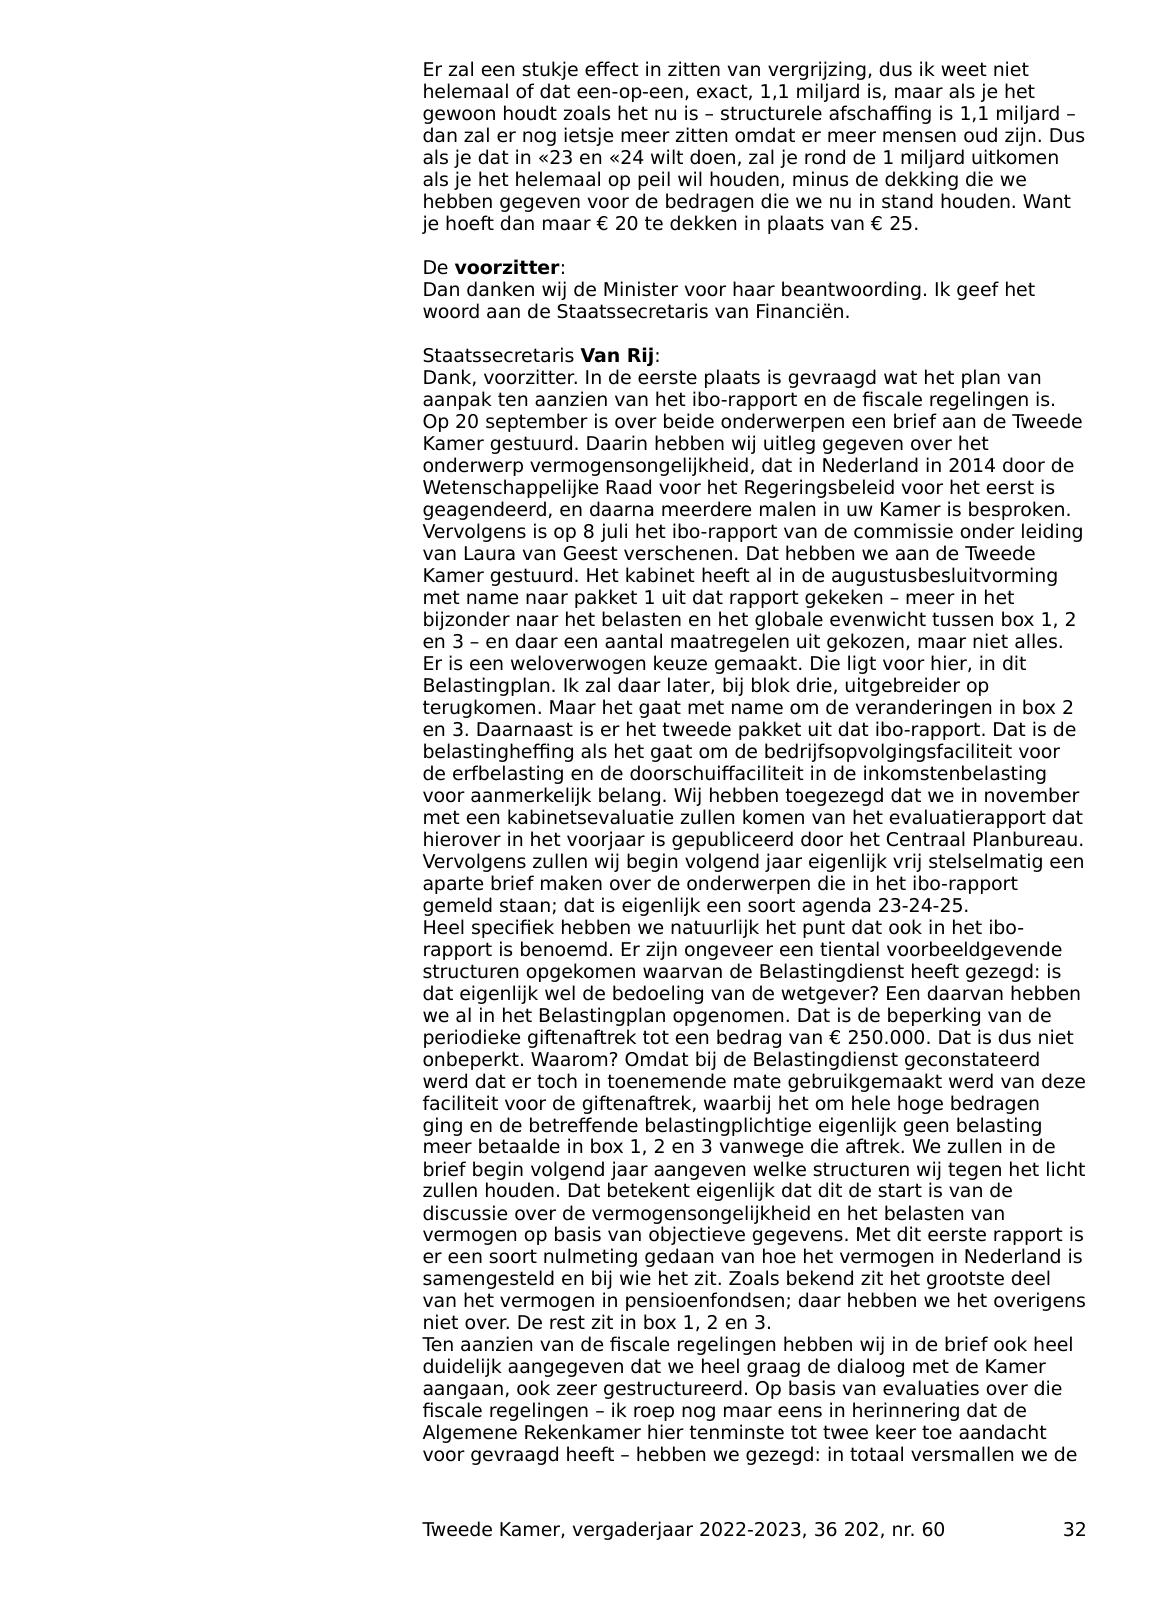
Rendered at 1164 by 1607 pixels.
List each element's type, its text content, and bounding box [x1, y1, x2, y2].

text Staatssecretaris Van Rij: [422, 345, 1087, 367]
text Heel specifiek hebben we natuurlijk het punt dat ook in het ibo-rapport is benoemd. Er zijn ongeveer een tiental voorbeeldgevende structuren opgekomen waarvan de Belastingdienst heeft gezegd: is dat eigenlijk wel de bedoeling van de wetgever? Een daarvan hebben we al in het Belastingplan opgenomen. Dat is de beperking van de periodieke giftenaftrek tot een bedrag van € 250.000. Dat is dus niet onbeperkt. Waarom? Omdat bij de Belastingdienst geconstateerd werd dat er toch in toenemende mate gebruikgemaakt werd van deze faciliteit voor de giftenaftrek, waarbij het om hele hoge bedragen ging en de betreffende belastingplichtige eigenlijk geen belasting meer betaalde in box 1, 2 en 3 vanwege die aftrek. We zullen in de brief begin volgend jaar aangeven welke structuren wij tegen het licht zullen houden. Dat betekent eigenlijk dat dit de start is van de discussie over de vermogensongelijkheid en het belasten van vermogen op basis van objectieve gegevens. Met dit eerste rapport is er een soort nulmeting gedaan van hoe het vermogen in Nederland is samengesteld en bij wie het zit. Zoals bekend zit het grootste deel van het vermogen in pensioenfondsen; daar hebben we het overigens niet over. De rest zit in box 1, 2 en 3. [422, 917, 1087, 1334]
text Dank, voorzitter. In de eerste plaats is gevraagd wat het plan van aanpak ten aanzien van het ibo-rapport en de fiscale regelingen is. Op 20 september is over beide onderwerpen een brief aan de Tweede Kamer gestuurd. Daarin hebben wij uitleg gegeven over het onderwerp vermogensongelijkheid, dat in Nederland in 2014 door de Wetenschappelijke Raad voor het Regeringsbeleid voor het eerst is geagendeerd, en daarna meerdere malen in uw Kamer is besproken. Vervolgens is op 8 juli het ibo-rapport van de commissie onder leiding van Laura van Geest verschenen. Dat hebben we aan de Tweede Kamer gestuurd. Het kabinet heeft al in de augustusbesluitvorming met name naar pakket 1 uit dat rapport gekeken – meer in het bijzonder naar het belasten en het globale evenwicht tussen box 1, 2 en 3 – en daar een aantal maatregelen uit gekozen, maar niet alles. Er is een weloverwogen keuze gemaakt. Die ligt voor hier, in dit Belastingplan. Ik zal daar later, bij blok drie, uitgebreider op terugkomen. Maar het gaat met name om de veranderingen in box 2 en 3. Daarnaast is er het tweede pakket uit dat ibo-rapport. Dat is de belastingheffing als het gaat om de bedrijfsopvolgingsfaciliteit voor de erfbelasting en de doorschuiffaciliteit in de inkomstenbelasting voor aanmerkelijk belang. Wij hebben toegezegd dat we in november met een kabinetsevaluatie zullen komen van het evaluatierapport dat hierover in het voorjaar is gepubliceerd door het Centraal Planbureau. Vervolgens zullen wij begin volgend jaar eigenlijk vrij stelselmatig een aparte brief maken over de onderwerpen die in het ibo-rapport gemeld staan; dat is eigenlijk een soort agenda 23-24-25. [422, 367, 1087, 917]
text Dan danken wij de Minister voor haar beantwoording. Ik geef het woord aan de Staatssecretaris van Financiën. [422, 279, 1087, 323]
text Er zal een stukje effect in zitten van vergrijzing, dus ik weet niet helemaal of dat een-op-een, exact, 1,1 miljard is, maar als je het gewoon houdt zoals het nu is – structurele afschaffing is 1,1 miljard – dan zal er nog ietsje meer zitten omdat er meer mensen oud zijn. Dus als je dat in «23 en «24 wilt doen, zal je rond de 1 miljard uitkomen als je het helemaal op peil wil houden, minus de dekking die we hebben gegeven voor de bedragen die we nu in stand houden. Want je hoeft dan maar € 20 te dekken in plaats van € 25. [422, 59, 1087, 235]
text Ten aanzien van de fiscale regelingen hebben wij in de brief ook heel duidelijk aangegeven dat we heel graag de dialoog met de Kamer aangaan, ook zeer gestructureerd. Op basis van evaluaties over die fiscale regelingen – ik roep nog maar eens in herinnering dat de Algemene Rekenkamer hier tenminste tot twee keer toe aandacht voor gevraagd heeft – hebben we gezegd: in totaal versmallen we de [422, 1334, 1087, 1466]
text De voorzitter: [422, 257, 1087, 279]
